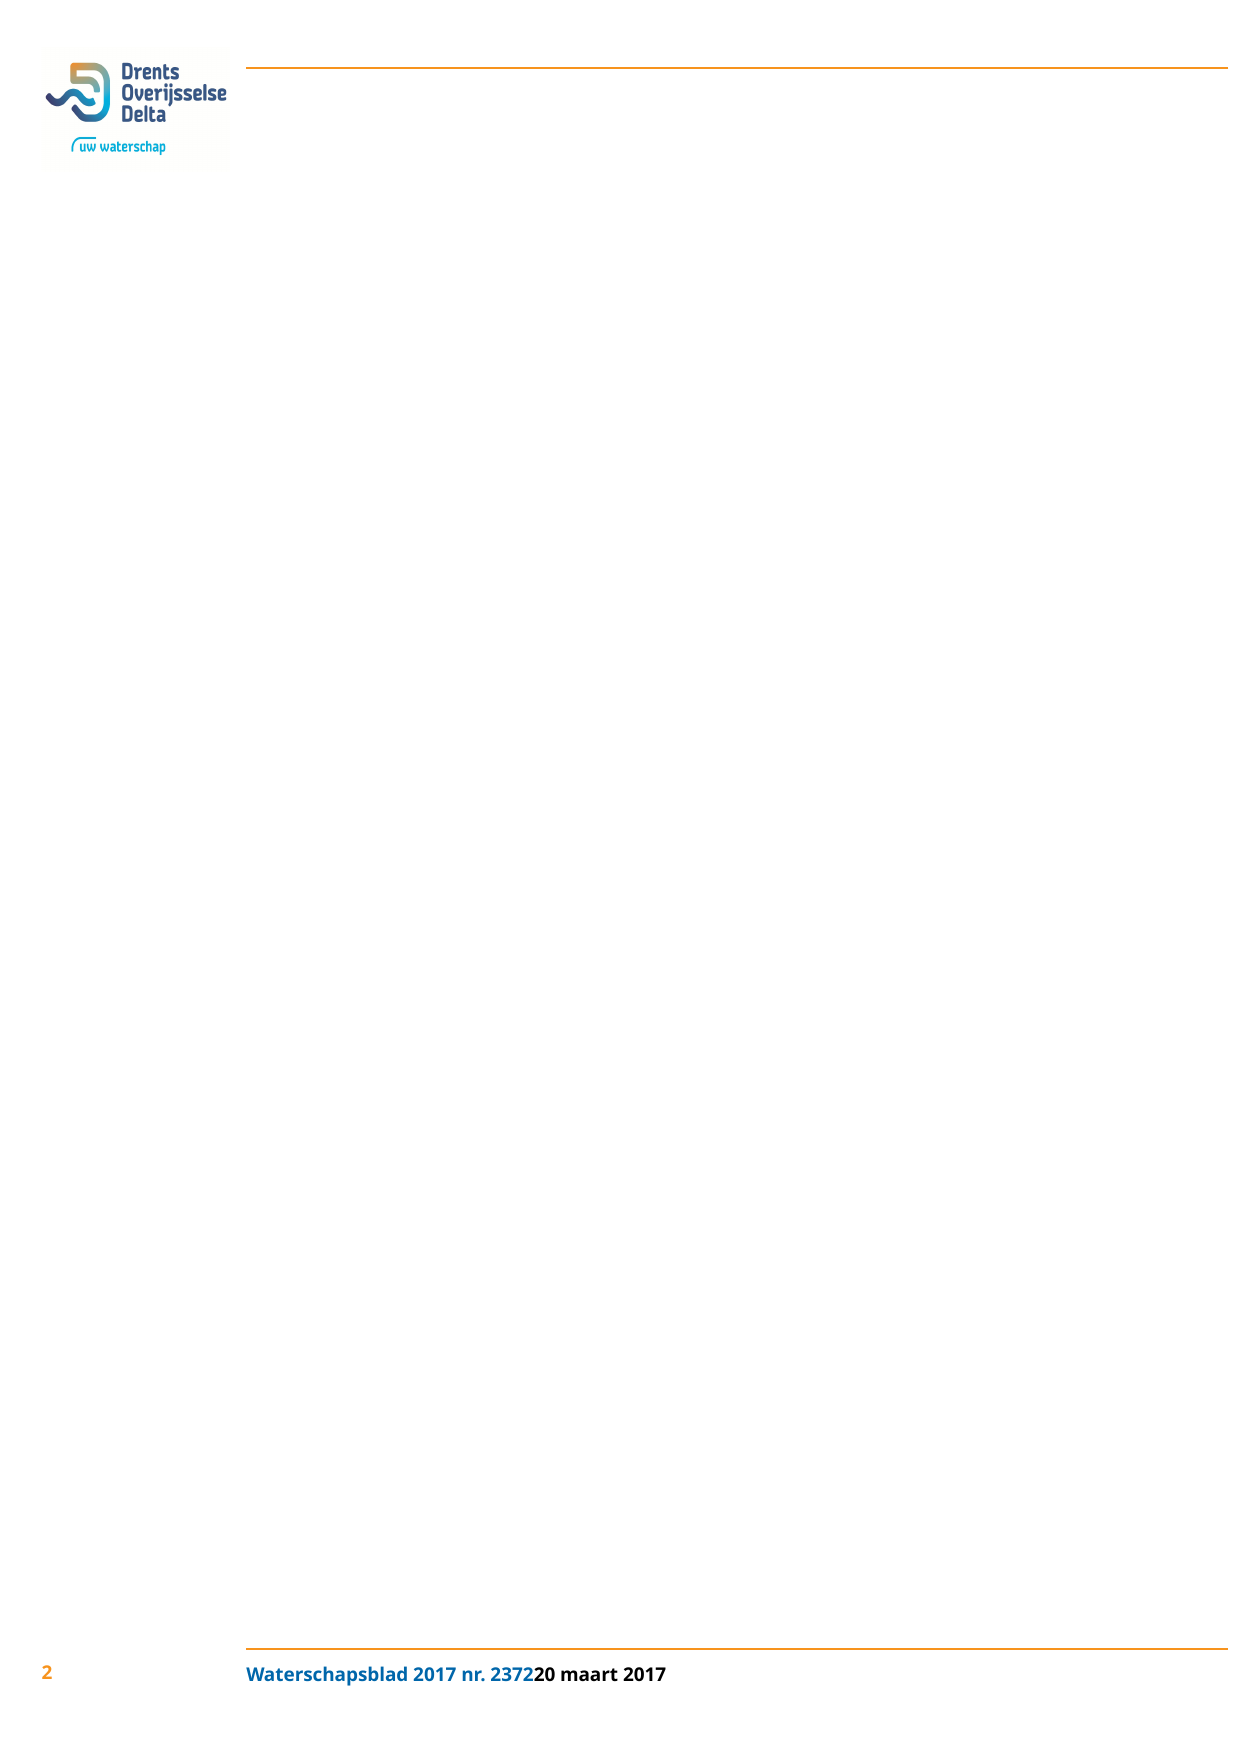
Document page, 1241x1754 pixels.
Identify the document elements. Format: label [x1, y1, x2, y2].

picture [41, 47, 231, 172]
